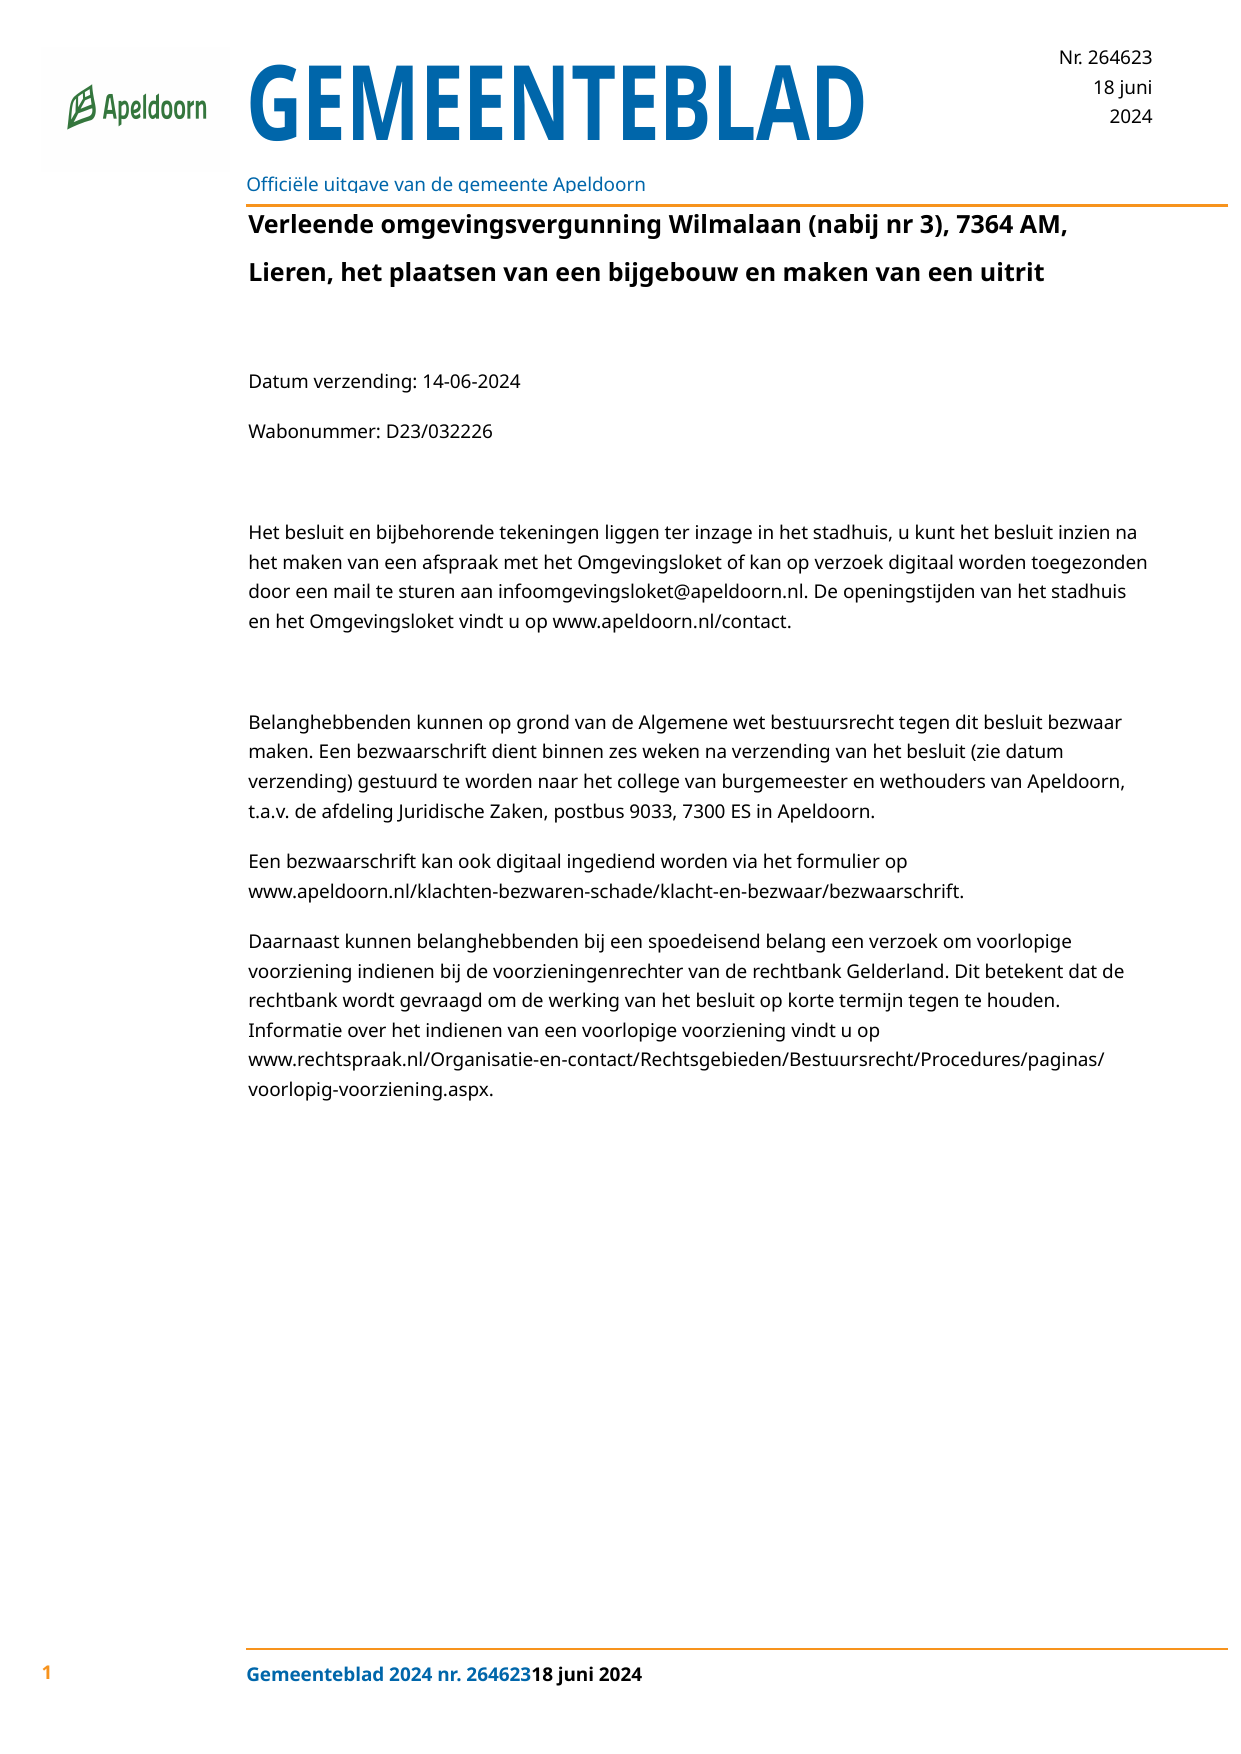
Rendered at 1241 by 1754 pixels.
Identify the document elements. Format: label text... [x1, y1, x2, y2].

text Datum verzending: 14-06-2024 [248, 368, 1152, 394]
text Verleende omgevingsvergunning Wilmalaan (nabij nr 3), 7364 AM, Lieren, het plaatsen van een bijgebouw en maken van een uitrit [248, 207, 1152, 288]
picture [41, 47, 231, 172]
text Het besluit en bijbehorende tekeningen liggen ter inzage in het stadhuis, u kunt het besluit inzien na het maken van een afspraak met het Omgevingsloket of kan op verzoek digitaal worden toegezonden door een mail te sturen aan infoomgevingsloket@apeldoorn.nl. De openingstijden van het stadhuis en het Omgevingsloket vindt u op www.apeldoorn.nl/contact. [248, 519, 1152, 634]
text Wabonummer: D23/032226 [248, 419, 1152, 444]
text Belanghebbenden kunnen op grond van de Algemene wet bestuursrecht tegen dit besluit bezwaar maken. Een bezwaarschrift dient binnen zes weken na verzending van het besluit (zie datum verzending) gestuurd te worden naar het college van burgemeester en wethouders van Apeldoorn, t.a.v. de afdeling Juridische Zaken, postbus 9033, 7300 ES in Apeldoorn. [248, 709, 1152, 824]
text Daarnaast kunnen belanghebbenden bij een spoedeisend belang een verzoek om voorlopige voorziening indienen bij de voorzieningenrechter van de rechtbank Gelderland. Dit betekent dat de rechtbank wordt gevraagd om de werking van het besluit op korte termijn tegen te houden. Informatie over het indienen van een voorlopige voorziening vindt u op www.rechtspraak.nl/Organisatie-en-contact/Rechtsgebieden/Bestuursrecht/Procedures/paginas/voorlopig-voorziening.aspx. [248, 928, 1152, 1102]
text Een bezwaarschrift kan ook digitaal ingediend worden via het formulier op www.apeldoorn.nl/klachten-bezwaren-schade/klacht-en-bezwaar/bezwaarschrift. [248, 848, 1152, 904]
